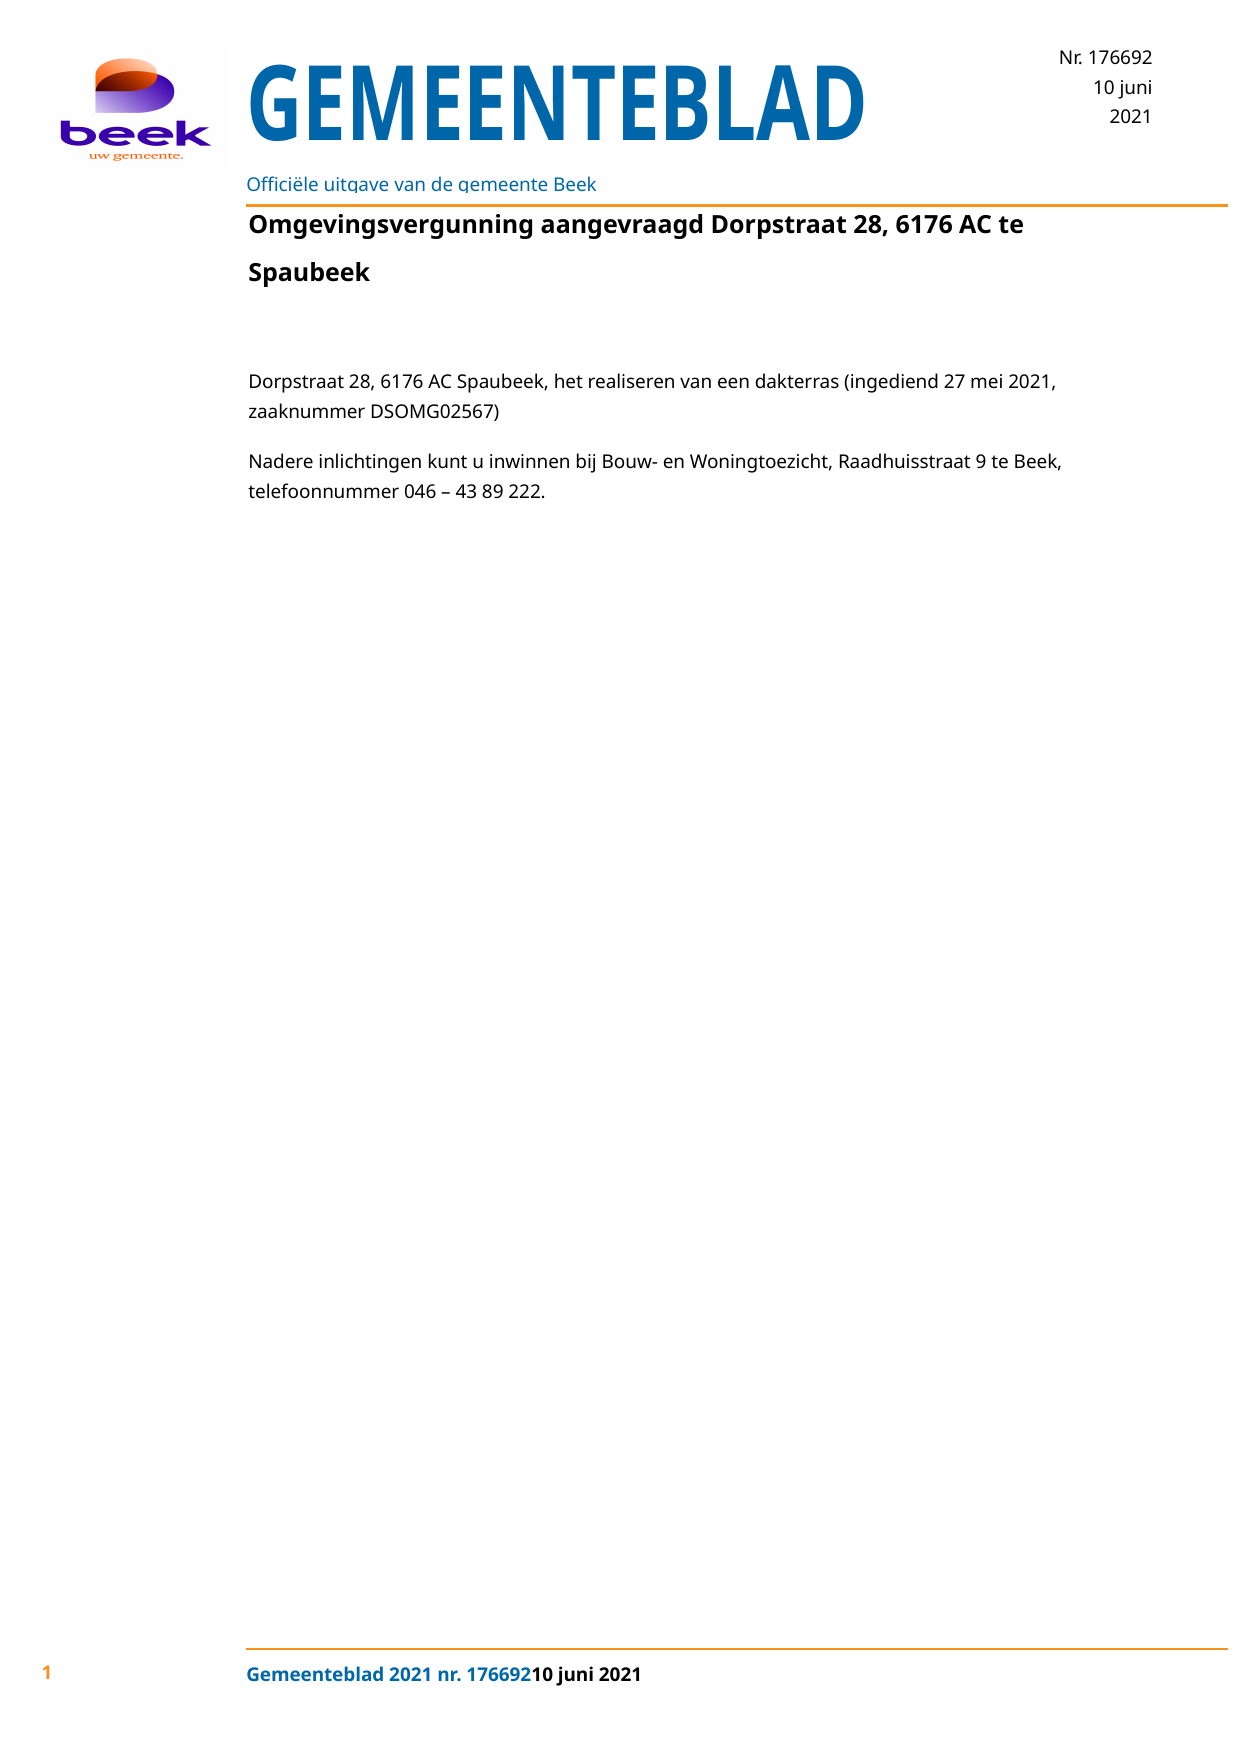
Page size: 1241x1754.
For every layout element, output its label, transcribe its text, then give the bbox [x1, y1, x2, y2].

text Dorpstraat 28, 6176 AC Spaubeek, het realiseren van een dakterras (ingediend 27 mei 2021, zaaknummer DSOMG02567) [248, 368, 1152, 424]
text Nadere inlichtingen kunt u inwinnen bij Bouw- en Woningtoezicht, Raadhuisstraat 9 te Beek, telefoonnummer 046 – 43 89 222. [248, 448, 1152, 504]
picture [41, 47, 231, 172]
text Omgevingsvergunning aangevraagd Dorpstraat 28, 6176 AC te Spaubeek [248, 207, 1152, 288]
